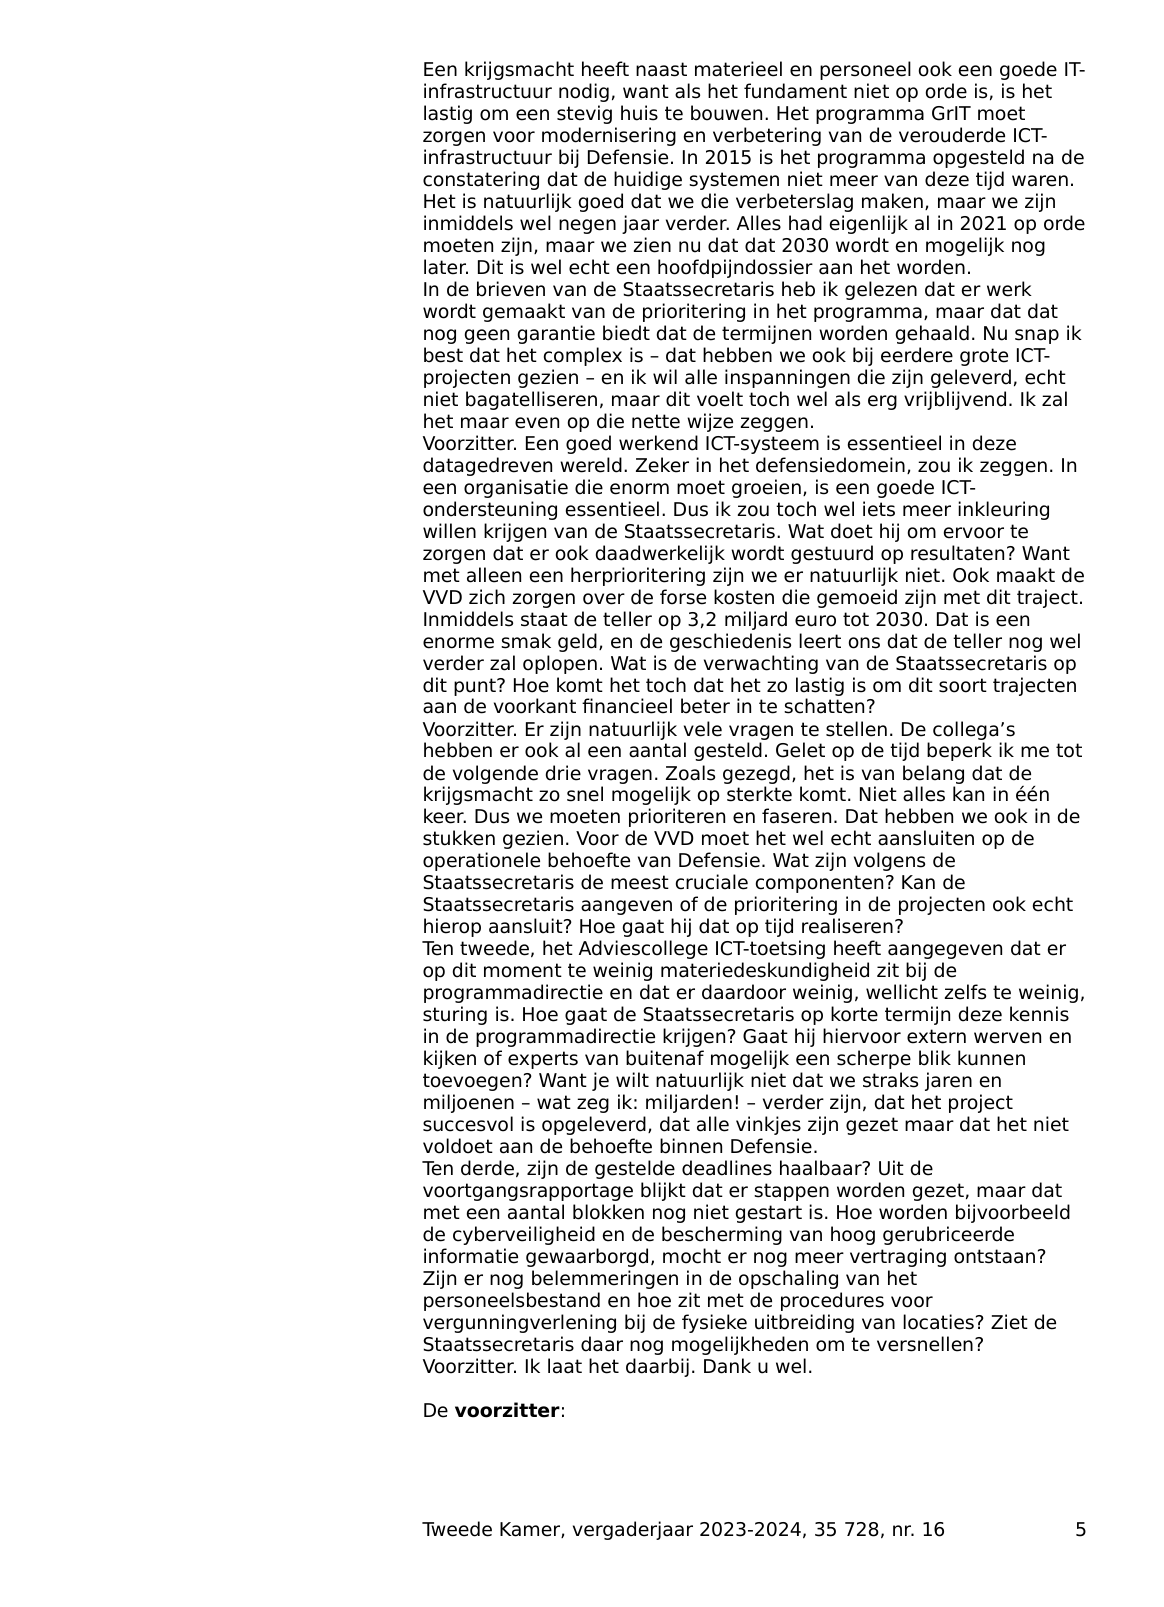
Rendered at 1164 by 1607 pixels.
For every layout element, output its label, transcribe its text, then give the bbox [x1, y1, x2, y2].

text Ten tweede, het Adviescollege ICT-toetsing heeft aangegeven dat er op dit moment te weinig materiedeskundigheid zit bij de programmadirectie en dat er daardoor weinig, wellicht zelfs te weinig, sturing is. Hoe gaat de Staatssecretaris op korte termijn deze kennis in de programmadirectie krijgen? Gaat hij hiervoor extern werven en kijken of experts van buitenaf mogelijk een scherpe blik kunnen toevoegen? Want je wilt natuurlijk niet dat we straks jaren en miljoenen – wat zeg ik: miljarden! – verder zijn, dat het project succesvol is opgeleverd, dat alle vinkjes zijn gezet maar dat het niet voldoet aan de behoefte binnen Defensie. [422, 938, 1087, 1158]
text Ten derde, zijn de gestelde deadlines haalbaar? Uit de voortgangsrapportage blijkt dat er stappen worden gezet, maar dat met een aantal blokken nog niet gestart is. Hoe worden bijvoorbeeld de cyberveiligheid en de bescherming van hoog gerubriceerde informatie gewaarborgd, mocht er nog meer vertraging ontstaan? Zijn er nog belemmeringen in de opschaling van het personeelsbestand en hoe zit met de procedures voor vergunningverlening bij de fysieke uitbreiding van locaties? Ziet de Staatssecretaris daar nog mogelijkheden om te versnellen? [422, 1158, 1087, 1356]
text Voorzitter. Een goed werkend ICT-systeem is essentieel in deze datagedreven wereld. Zeker in het defensiedomein, zou ik zeggen. In een organisatie die enorm moet groeien, is een goede ICT-ondersteuning essentieel. Dus ik zou toch wel iets meer inkleuring willen krijgen van de Staatssecretaris. Wat doet hij om ervoor te zorgen dat er ook daadwerkelijk wordt gestuurd op resultaten? Want met alleen een herprioritering zijn we er natuurlijk niet. Ook maakt de VVD zich zorgen over de forse kosten die gemoeid zijn met dit traject. Inmiddels staat de teller op 3,2 miljard euro tot 2030. Dat is een enorme smak geld, en de geschiedenis leert ons dat de teller nog wel verder zal oplopen. Wat is de verwachting van de Staatssecretaris op dit punt? Hoe komt het toch dat het zo lastig is om dit soort trajecten aan de voorkant financieel beter in te schatten? [422, 433, 1087, 718]
text De voorzitter: [422, 1400, 1087, 1422]
text In de brieven van de Staatssecretaris heb ik gelezen dat er werk wordt gemaakt van de prioritering in het programma, maar dat dat nog geen garantie biedt dat de termijnen worden gehaald. Nu snap ik best dat het complex is – dat hebben we ook bij eerdere grote ICT-projecten gezien – en ik wil alle inspanningen die zijn geleverd, echt niet bagatelliseren, maar dit voelt toch wel als erg vrijblijvend. Ik zal het maar even op die nette wijze zeggen. [422, 279, 1087, 433]
text Een krijgsmacht heeft naast materieel en personeel ook een goede IT-infrastructuur nodig, want als het fundament niet op orde is, is het lastig om een stevig huis te bouwen. Het programma GrIT moet zorgen voor modernisering en verbetering van de verouderde ICT-infrastructuur bij Defensie. In 2015 is het programma opgesteld na de constatering dat de huidige systemen niet meer van deze tijd waren. Het is natuurlijk goed dat we die verbeterslag maken, maar we zijn inmiddels wel negen jaar verder. Alles had eigenlijk al in 2021 op orde moeten zijn, maar we zien nu dat dat 2030 wordt en mogelijk nog later. Dit is wel echt een hoofdpijndossier aan het worden. [422, 59, 1087, 279]
text Voorzitter. Er zijn natuurlijk vele vragen te stellen. De collega’s hebben er ook al een aantal gesteld. Gelet op de tijd beperk ik me tot de volgende drie vragen. Zoals gezegd, het is van belang dat de krijgsmacht zo snel mogelijk op sterkte komt. Niet alles kan in één keer. Dus we moeten prioriteren en faseren. Dat hebben we ook in de stukken gezien. Voor de VVD moet het wel echt aansluiten op de operationele behoefte van Defensie. Wat zijn volgens de Staatssecretaris de meest cruciale componenten? Kan de Staatssecretaris aangeven of de prioritering in de projecten ook echt hierop aansluit? Hoe gaat hij dat op tijd realiseren? [422, 718, 1087, 938]
text Voorzitter. Ik laat het daarbij. Dank u wel. [422, 1356, 1087, 1378]
